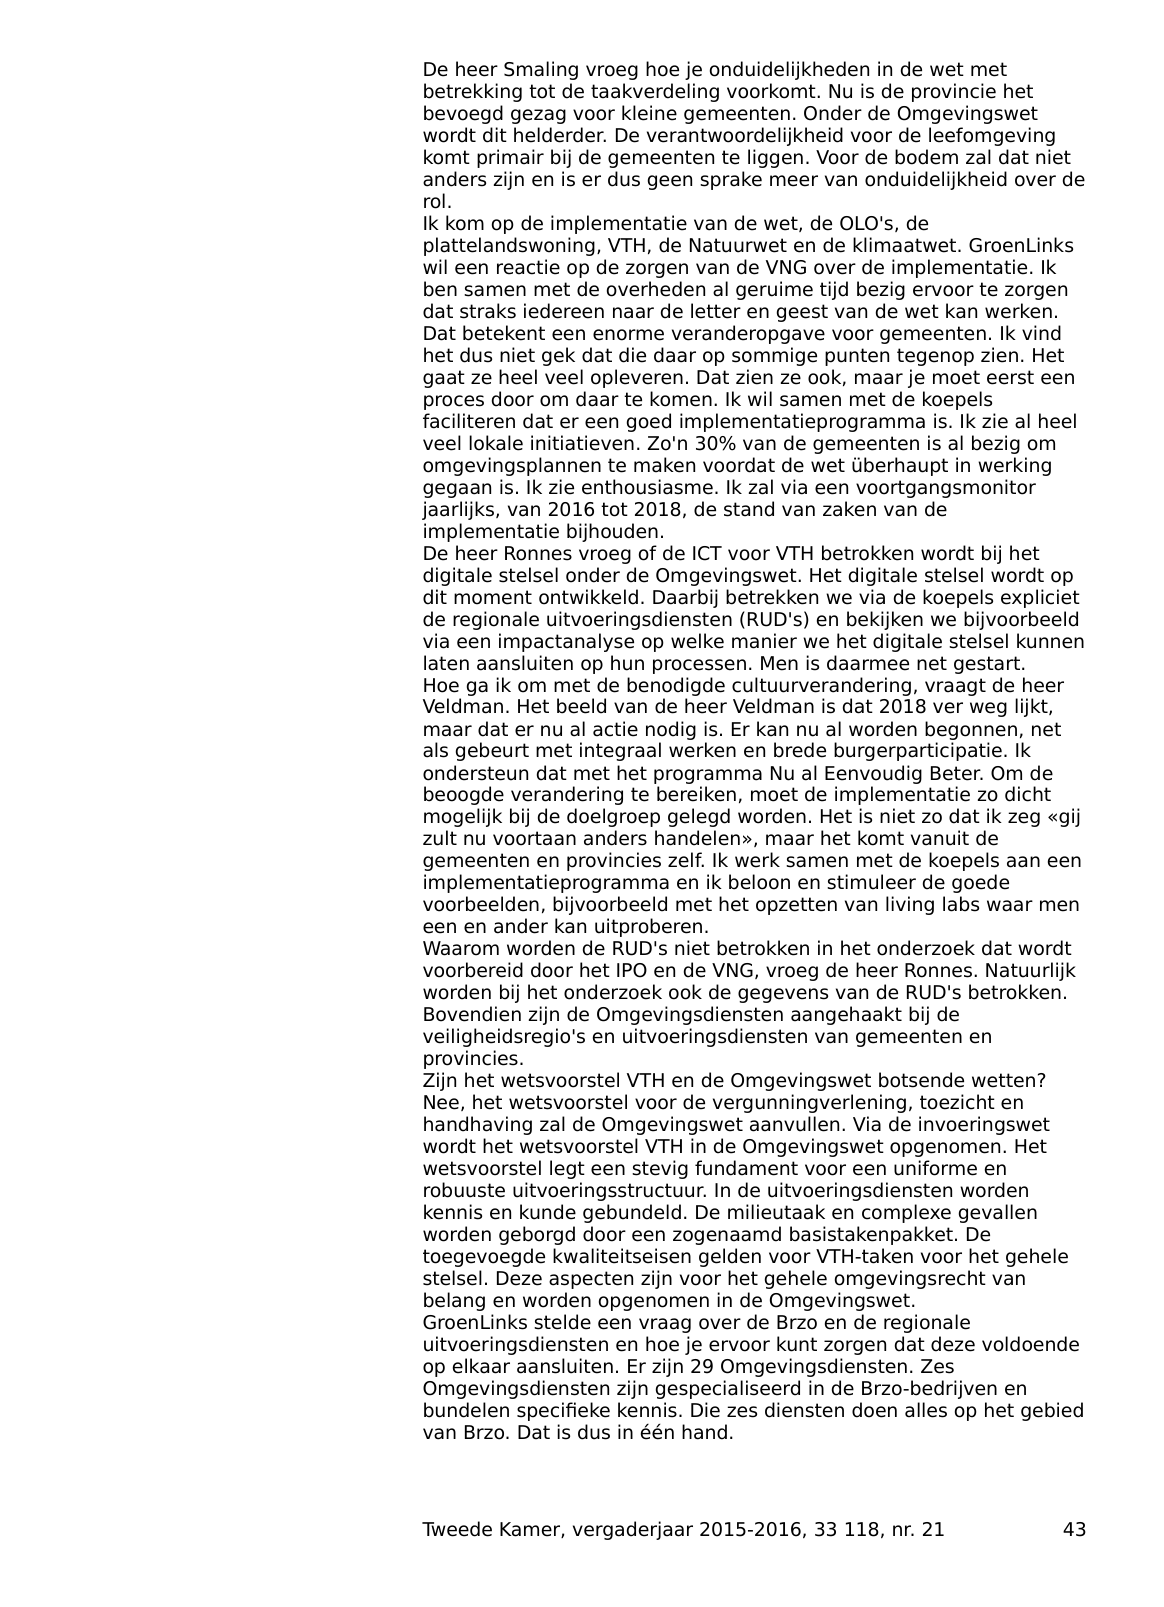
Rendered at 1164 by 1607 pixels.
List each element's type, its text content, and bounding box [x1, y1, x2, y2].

text De heer Ronnes vroeg of de ICT voor VTH betrokken wordt bij het digitale stelsel onder de Omgevingswet. Het digitale stelsel wordt op dit moment ontwikkeld. Daarbij betrekken we via de koepels expliciet de regionale uitvoeringsdiensten (RUD's) en bekijken we bijvoorbeeld via een impactanalyse op welke manier we het digitale stelsel kunnen laten aansluiten op hun processen. Men is daarmee net gestart. [422, 543, 1087, 674]
text GroenLinks stelde een vraag over de Brzo en de regionale uitvoeringsdiensten en hoe je ervoor kunt zorgen dat deze voldoende op elkaar aansluiten. Er zijn 29 Omgevingsdiensten. Zes Omgevingsdiensten zijn gespecialiseerd in de Brzo-bedrijven en bundelen specifieke kennis. Die zes diensten doen alles op het gebied van Brzo. Dat is dus in één hand. [422, 1312, 1087, 1444]
text Zijn het wetsvoorstel VTH en de Omgevingswet botsende wetten? Nee, het wetsvoorstel voor de vergunningverlening, toezicht en handhaving zal de Omgevingswet aanvullen. Via de invoeringswet wordt het wetsvoorstel VTH in de Omgevingswet opgenomen. Het wetsvoorstel legt een stevig fundament voor een uniforme en robuuste uitvoeringsstructuur. In de uitvoeringsdiensten worden kennis en kunde gebundeld. De milieutaak en complexe gevallen worden geborgd door een zogenaamd basistakenpakket. De toegevoegde kwaliteitseisen gelden voor VTH-taken voor het gehele stelsel. Deze aspecten zijn voor het gehele omgevingsrecht van belang en worden opgenomen in de Omgevingswet. [422, 1070, 1087, 1312]
text Waarom worden de RUD's niet betrokken in het onderzoek dat wordt voorbereid door het IPO en de VNG, vroeg de heer Ronnes. Natuurlijk worden bij het onderzoek ook de gegevens van de RUD's betrokken. Bovendien zijn de Omgevingsdiensten aangehaakt bij de veiligheidsregio's en uitvoeringsdiensten van gemeenten en provincies. [422, 938, 1087, 1070]
text De heer Smaling vroeg hoe je onduidelijkheden in de wet met betrekking tot de taakverdeling voorkomt. Nu is de provincie het bevoegd gezag voor kleine gemeenten. Onder de Omgevingswet wordt dit helderder. De verantwoordelijkheid voor de leefomgeving komt primair bij de gemeenten te liggen. Voor de bodem zal dat niet anders zijn en is er dus geen sprake meer van onduidelijkheid over de rol. [422, 59, 1087, 213]
text Ik kom op de implementatie van de wet, de OLO's, de plattelandswoning, VTH, de Natuurwet en de klimaatwet. GroenLinks wil een reactie op de zorgen van de VNG over de implementatie. Ik ben samen met de overheden al geruime tijd bezig ervoor te zorgen dat straks iedereen naar de letter en geest van de wet kan werken. Dat betekent een enorme veranderopgave voor gemeenten. Ik vind het dus niet gek dat die daar op sommige punten tegenop zien. Het gaat ze heel veel opleveren. Dat zien ze ook, maar je moet eerst een proces door om daar te komen. Ik wil samen met de koepels faciliteren dat er een goed implementatieprogramma is. Ik zie al heel veel lokale initiatieven. Zo'n 30% van de gemeenten is al bezig om omgevingsplannen te maken voordat de wet überhaupt in werking gegaan is. Ik zie enthousiasme. Ik zal via een voortgangsmonitor jaarlijks, van 2016 tot 2018, de stand van zaken van de implementatie bijhouden. [422, 213, 1087, 543]
text Hoe ga ik om met de benodigde cultuurverandering, vraagt de heer Veldman. Het beeld van de heer Veldman is dat 2018 ver weg lijkt, maar dat er nu al actie nodig is. Er kan nu al worden begonnen, net als gebeurt met integraal werken en brede burgerparticipatie. Ik ondersteun dat met het programma Nu al Eenvoudig Beter. Om de beoogde verandering te bereiken, moet de implementatie zo dicht mogelijk bij de doelgroep gelegd worden. Het is niet zo dat ik zeg «gij zult nu voortaan anders handelen», maar het komt vanuit de gemeenten en provincies zelf. Ik werk samen met de koepels aan een implementatieprogramma en ik beloon en stimuleer de goede voorbeelden, bijvoorbeeld met het opzetten van living labs waar men een en ander kan uitproberen. [422, 674, 1087, 938]
